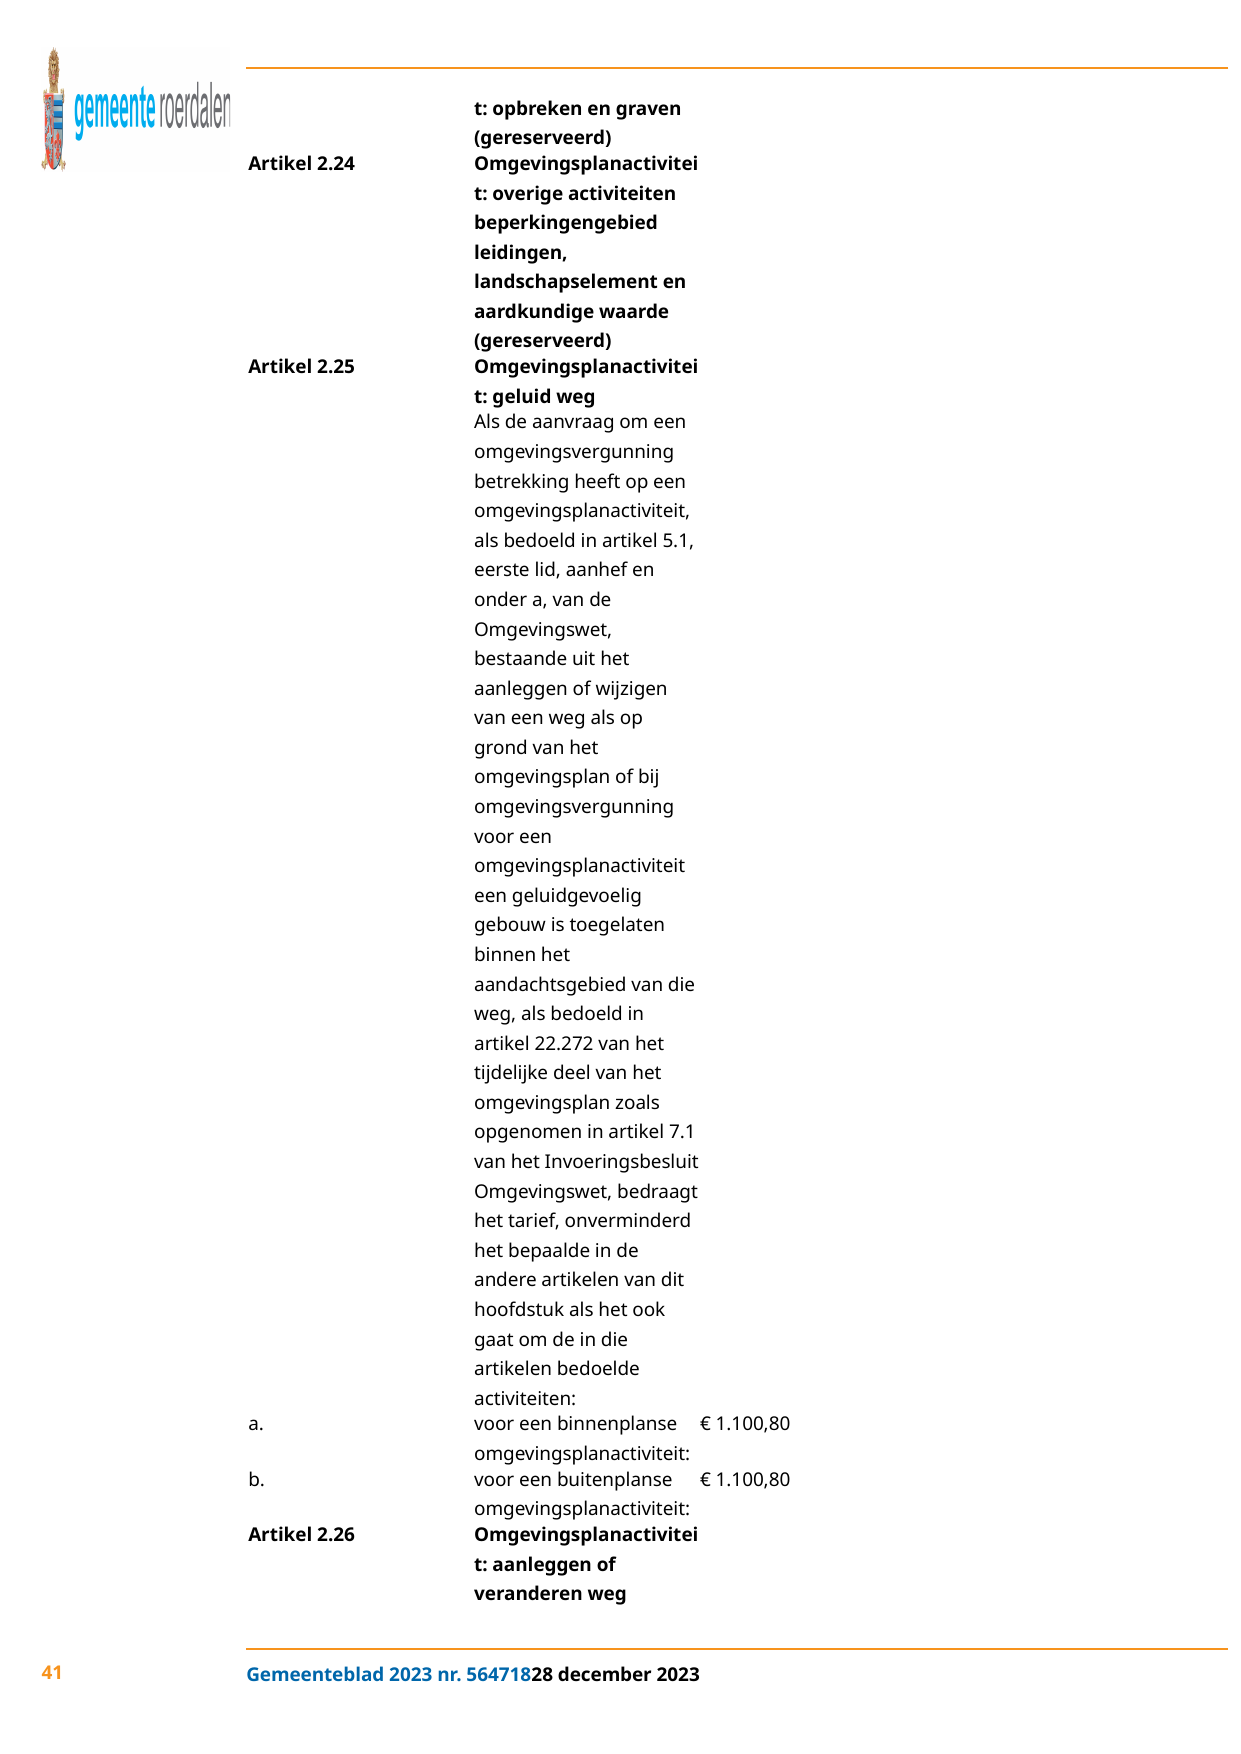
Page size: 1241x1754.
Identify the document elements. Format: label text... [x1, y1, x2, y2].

table_cell [700, 95, 926, 150]
table_cell [926, 1521, 1152, 1606]
table_cell voor een buitenplanse omgevingsplanactiviteit: [474, 1466, 700, 1521]
table_cell [926, 95, 1152, 150]
table_cell € 1.100,80 [700, 1411, 926, 1466]
table_cell [700, 353, 926, 409]
table_cell b. [248, 1466, 474, 1521]
table_cell [700, 1521, 926, 1606]
table_cell Omgevingsplanactiviteit: aanleggen of veranderen weg [474, 1521, 700, 1606]
table_cell Artikel 2.25 [248, 353, 474, 409]
picture [41, 47, 231, 172]
table_cell [248, 95, 474, 150]
table_cell [700, 150, 926, 353]
table_cell Omgevingsplanactiviteit: geluid weg [474, 353, 700, 409]
table_cell Artikel 2.26 [248, 1521, 474, 1606]
table_cell [926, 353, 1152, 409]
table_cell [926, 150, 1152, 353]
table_cell [926, 1466, 1152, 1521]
table_cell voor een binnenplanse omgevingsplanactiviteit: [474, 1411, 700, 1466]
table_cell a. [248, 1411, 474, 1466]
table_cell Artikel 2.24 [248, 150, 474, 353]
table_cell [926, 409, 1152, 1411]
table_cell [926, 1411, 1152, 1466]
table_cell [700, 409, 926, 1411]
table_cell € 1.100,80 [700, 1466, 926, 1521]
table_cell Omgevingsplanactiviteit: overige activiteiten beperkingengebied leidingen, landschapselement en aardkundige waarde (gereserveerd) [474, 150, 700, 353]
table_cell t: opbreken en graven (gereserveerd) [474, 95, 700, 150]
table_cell Als de aanvraag om een omgevingsvergunning betrekking heeft op een omgevingsplanactiviteit, als bedoeld in artikel 5.1, eerste lid, aanhef en onder a, van de Omgevingswet, bestaande uit het aanleggen of wijzigen van een weg als op grond van het omgevingsplan of bij omgevingsvergunning voor een omgevingsplanactiviteit een geluidgevoelig gebouw is toegelaten binnen het aandachtsgebied van die weg, als bedoeld in artikel 22.272 van het tijdelijke deel van het omgevingsplan zoals opgenomen in artikel 7.1 van het Invoeringsbesluit Omgevingswet, bedraagt het tarief, onverminderd het bepaalde in de andere artikelen van dit hoofdstuk als het ook gaat om de in die artikelen bedoelde activiteiten: [474, 409, 700, 1411]
table_cell [248, 409, 474, 1411]
